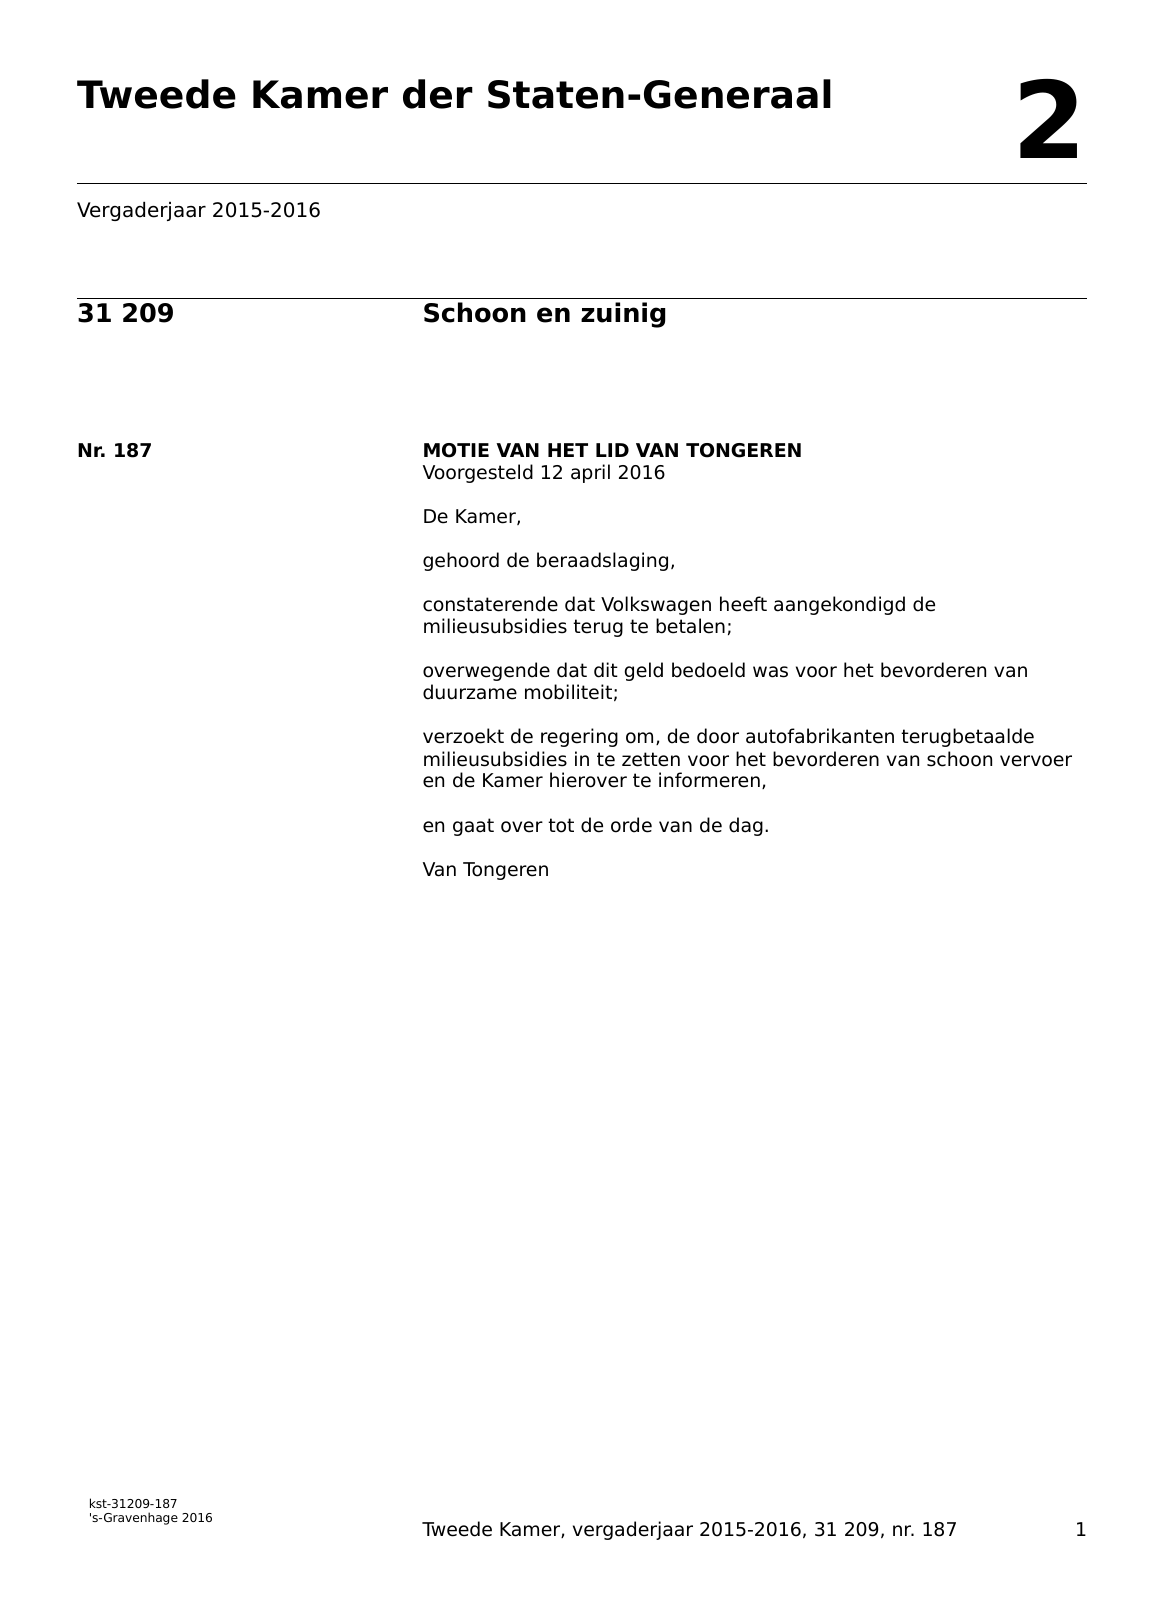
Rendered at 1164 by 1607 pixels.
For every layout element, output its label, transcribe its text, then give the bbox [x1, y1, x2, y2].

text De Kamer, [422, 506, 1087, 528]
table_header Tweede Kamer der Staten-Generaal [77, 59, 886, 183]
text overwegende dat dit geld bedoeld was voor het bevorderen van duurzame mobiliteit; [422, 660, 1087, 704]
text gehoord de beraadslaging, [422, 550, 1087, 572]
text 's-Gravenhage 2016 [88, 1511, 323, 1525]
subtitle Nr. 187 MOTIE VAN HET LID VAN TONGEREN [77, 440, 1087, 462]
text Voorgesteld 12 april 2016 [422, 462, 1087, 484]
text constaterende dat Volkswagen heeft aangekondigd de milieusubsidies terug te betalen; [422, 594, 1087, 638]
text en gaat over tot de orde van de dag. [422, 814, 1087, 837]
text verzoekt de regering om, de door autofabrikanten terugbetaalde milieusubsidies in te zetten voor het bevorderen van schoon vervoer en de Kamer hierover te informeren, [422, 726, 1087, 792]
table_cell Vergaderjaar 2015-2016 [77, 184, 1087, 298]
text Van Tongeren [422, 859, 1087, 881]
table_header 2 [886, 59, 1087, 183]
text kst-31209-187 [88, 1497, 323, 1511]
subtitle 31 209 Schoon en zuinig [77, 299, 1087, 329]
